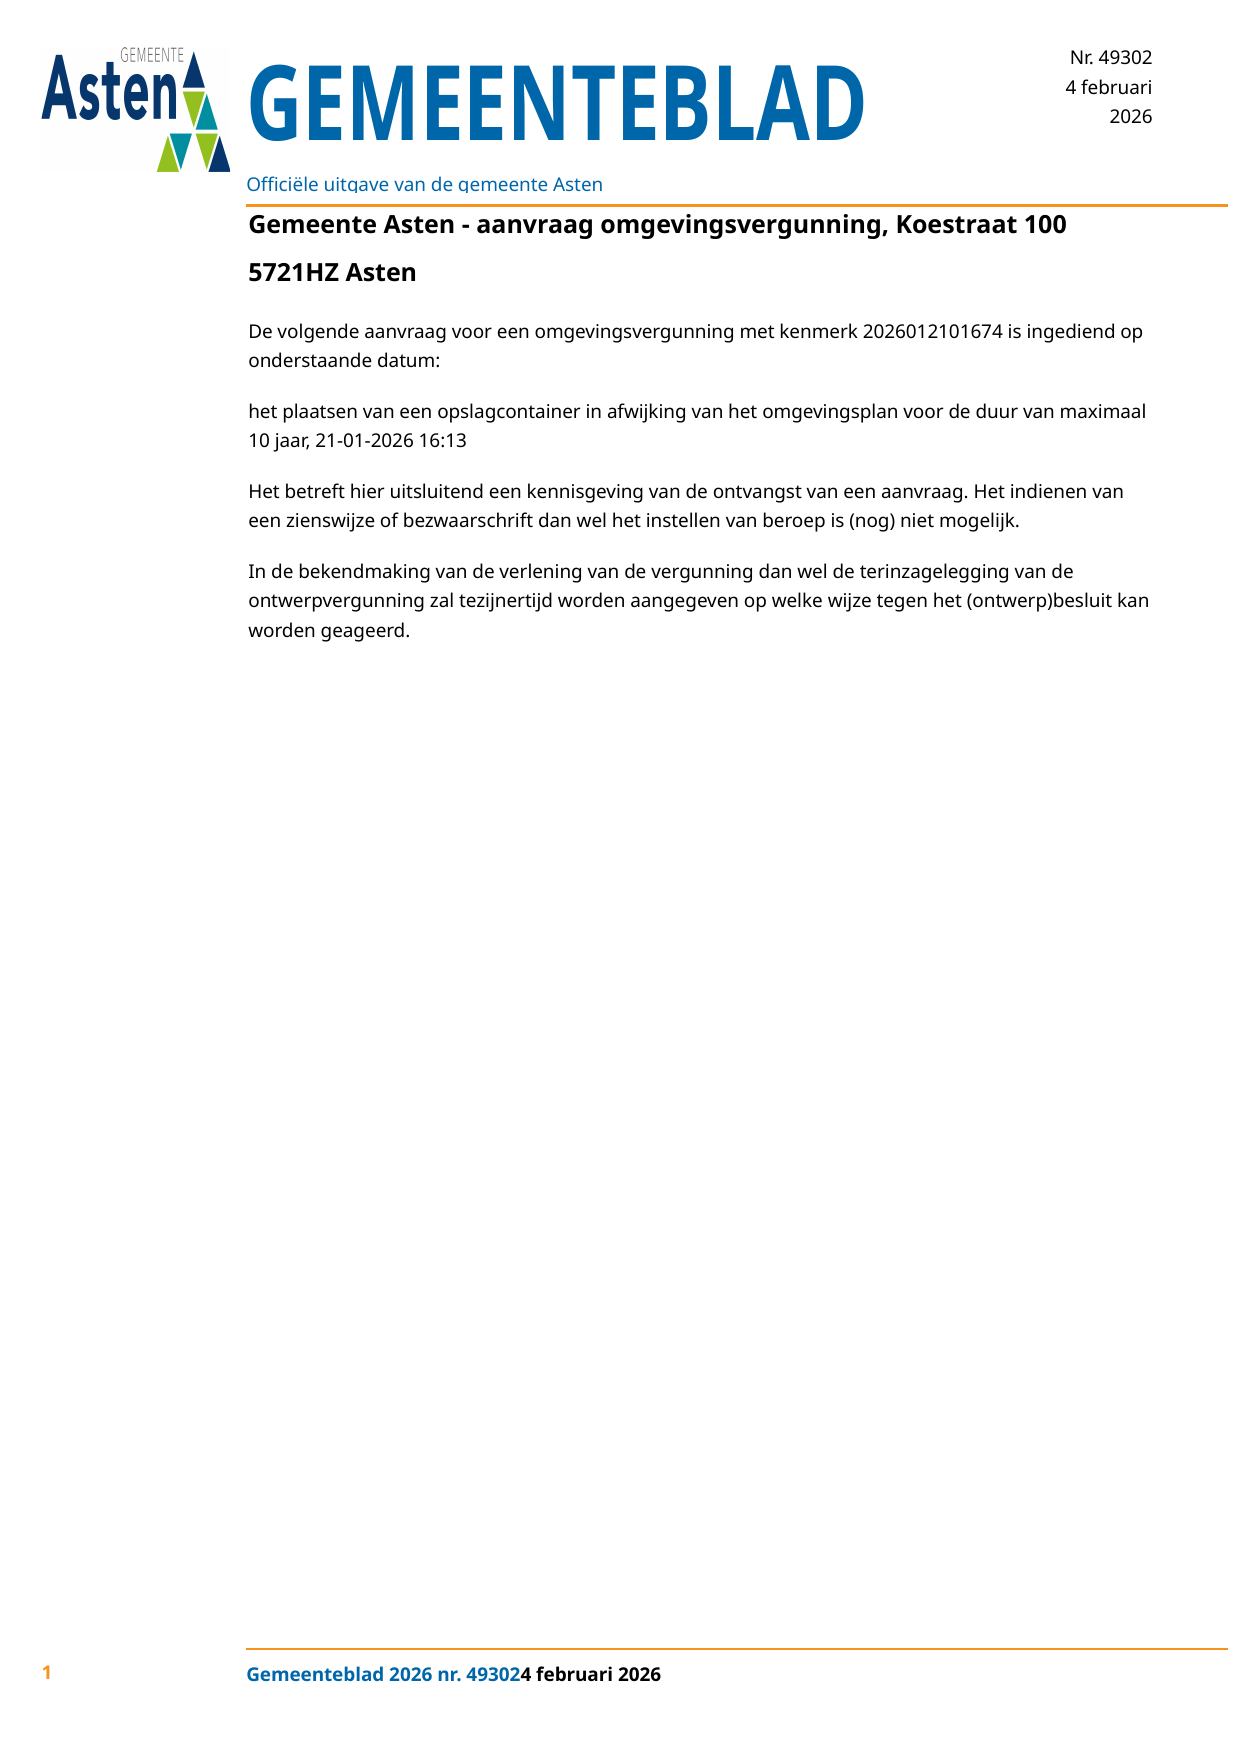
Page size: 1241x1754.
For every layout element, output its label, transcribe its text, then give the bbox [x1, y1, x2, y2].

text In de bekendmaking van de verlening van de vergunning dan wel de terinzagelegging van de ontwerpvergunning zal tezijnertijd worden aangegeven op welke wijze tegen het (ontwerp)besluit kan worden geageerd. [248, 558, 1152, 643]
picture [41, 47, 231, 172]
text De volgende aanvraag voor een omgevingsvergunning met kenmerk 2026012101674 is ingediend op onderstaande datum: [248, 318, 1152, 373]
text Gemeente Asten - aanvraag omgevingsvergunning, Koestraat 100 5721HZ Asten [248, 207, 1152, 288]
text het plaatsen van een opslagcontainer in afwijking van het omgevingsplan voor de duur van maximaal 10 jaar, 21-01-2026 16:13 [248, 398, 1152, 453]
text Het betreft hier uitsluitend een kennisgeving van de ontvangst van een aanvraag. Het indienen van een zienswijze of bezwaarschrift dan wel het instellen van beroep is (nog) niet mogelijk. [248, 478, 1152, 533]
